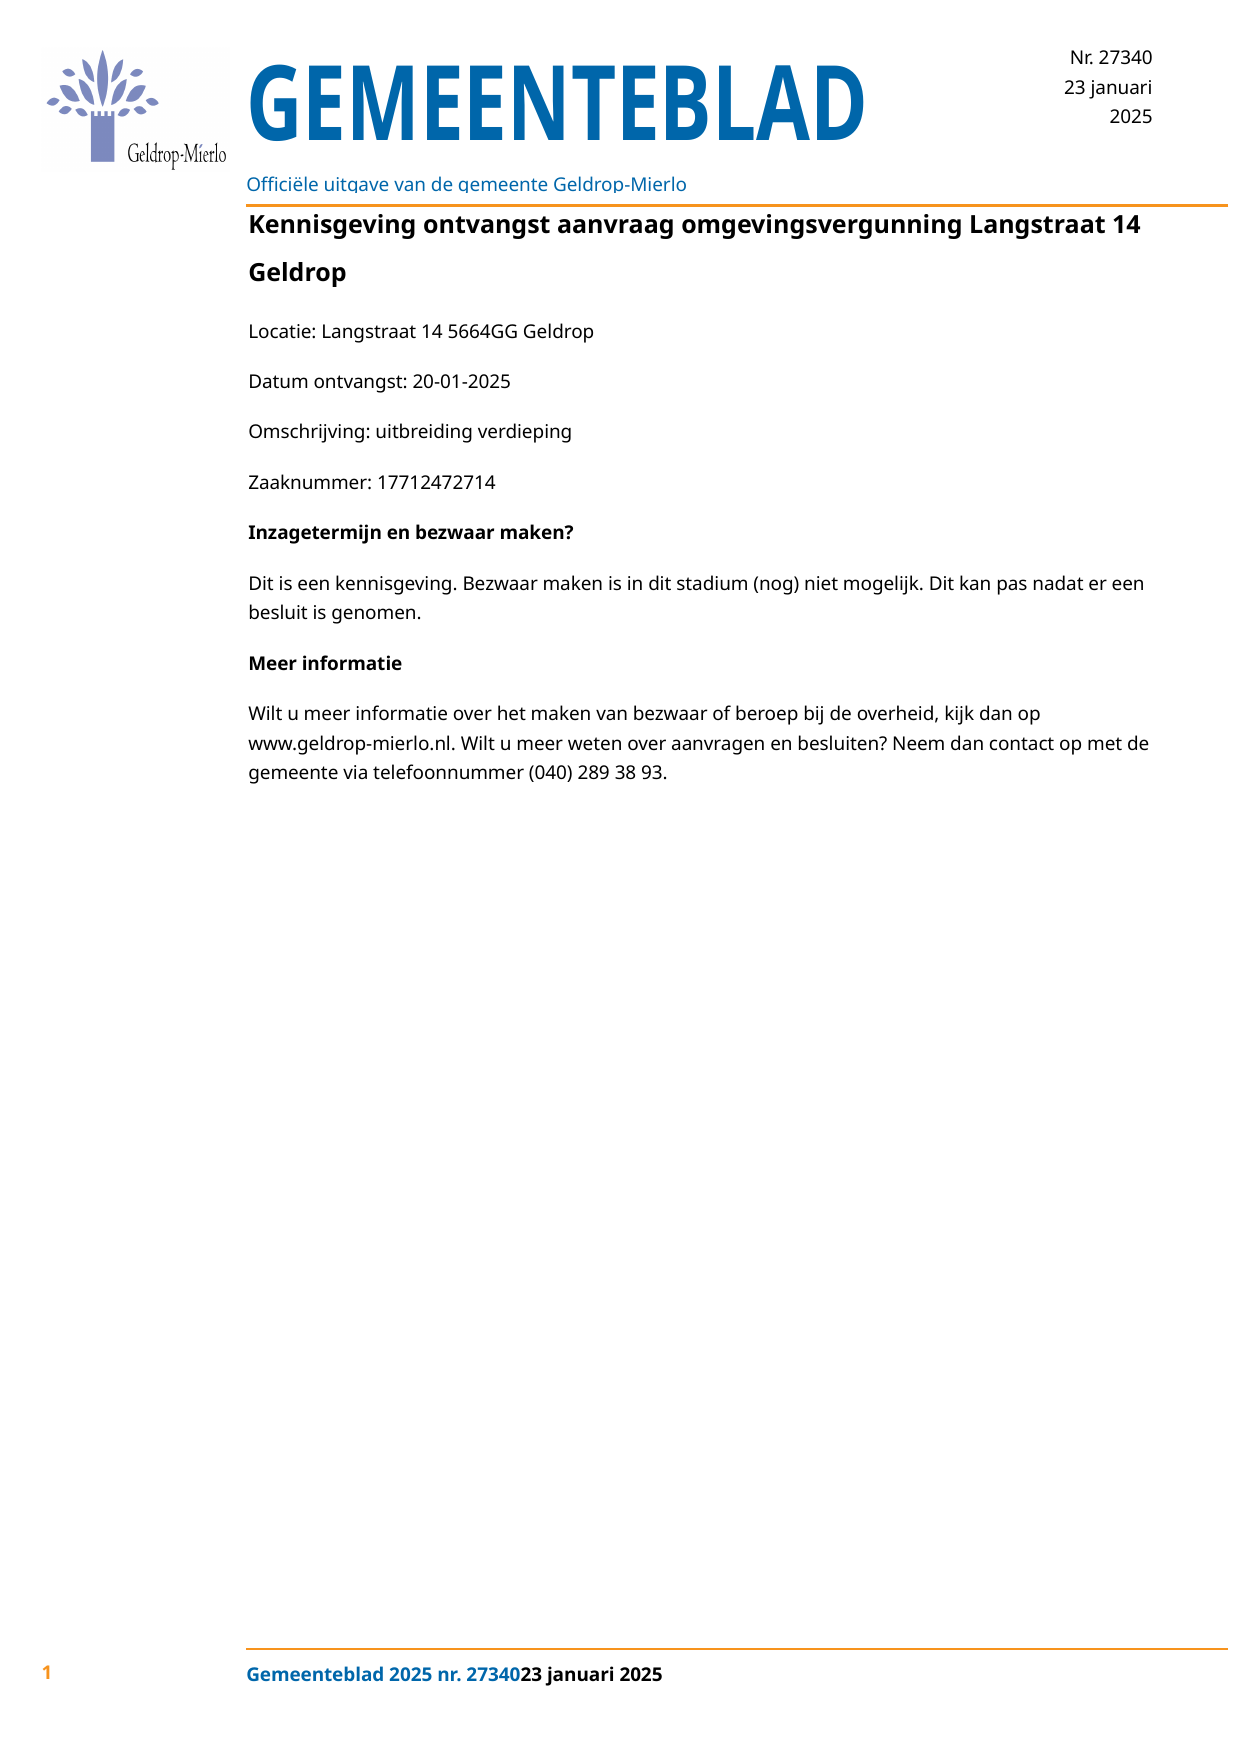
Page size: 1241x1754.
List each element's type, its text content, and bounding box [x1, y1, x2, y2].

text Datum ontvangst: 20-01-2025 [248, 368, 1152, 394]
text Kennisgeving ontvangst aanvraag omgevingsvergunning Langstraat 14 Geldrop [248, 207, 1152, 288]
text Dit is een kennisgeving. Bezwaar maken is in dit stadium (nog) niet mogelijk. Dit kan pas nadat er een besluit is genomen. [248, 570, 1152, 625]
text Locatie: Langstraat 14 5664GG Geldrop [248, 318, 1152, 344]
text Wilt u meer informatie over het maken van bezwaar of beroep bij de overheid, kijk dan op www.geldrop-mierlo.nl. Wilt u meer weten over aanvragen en besluiten? Neem dan contact op met de gemeente via telefoonnummer (040) 289 38 93. [248, 700, 1152, 785]
text Zaaknummer: 17712472714 [248, 469, 1152, 495]
text Omschrijving: uitbreiding verdieping [248, 419, 1152, 444]
text Meer informatie [248, 650, 1152, 676]
picture [41, 47, 231, 172]
text Inzagetermijn en bezwaar maken? [248, 519, 1152, 545]
